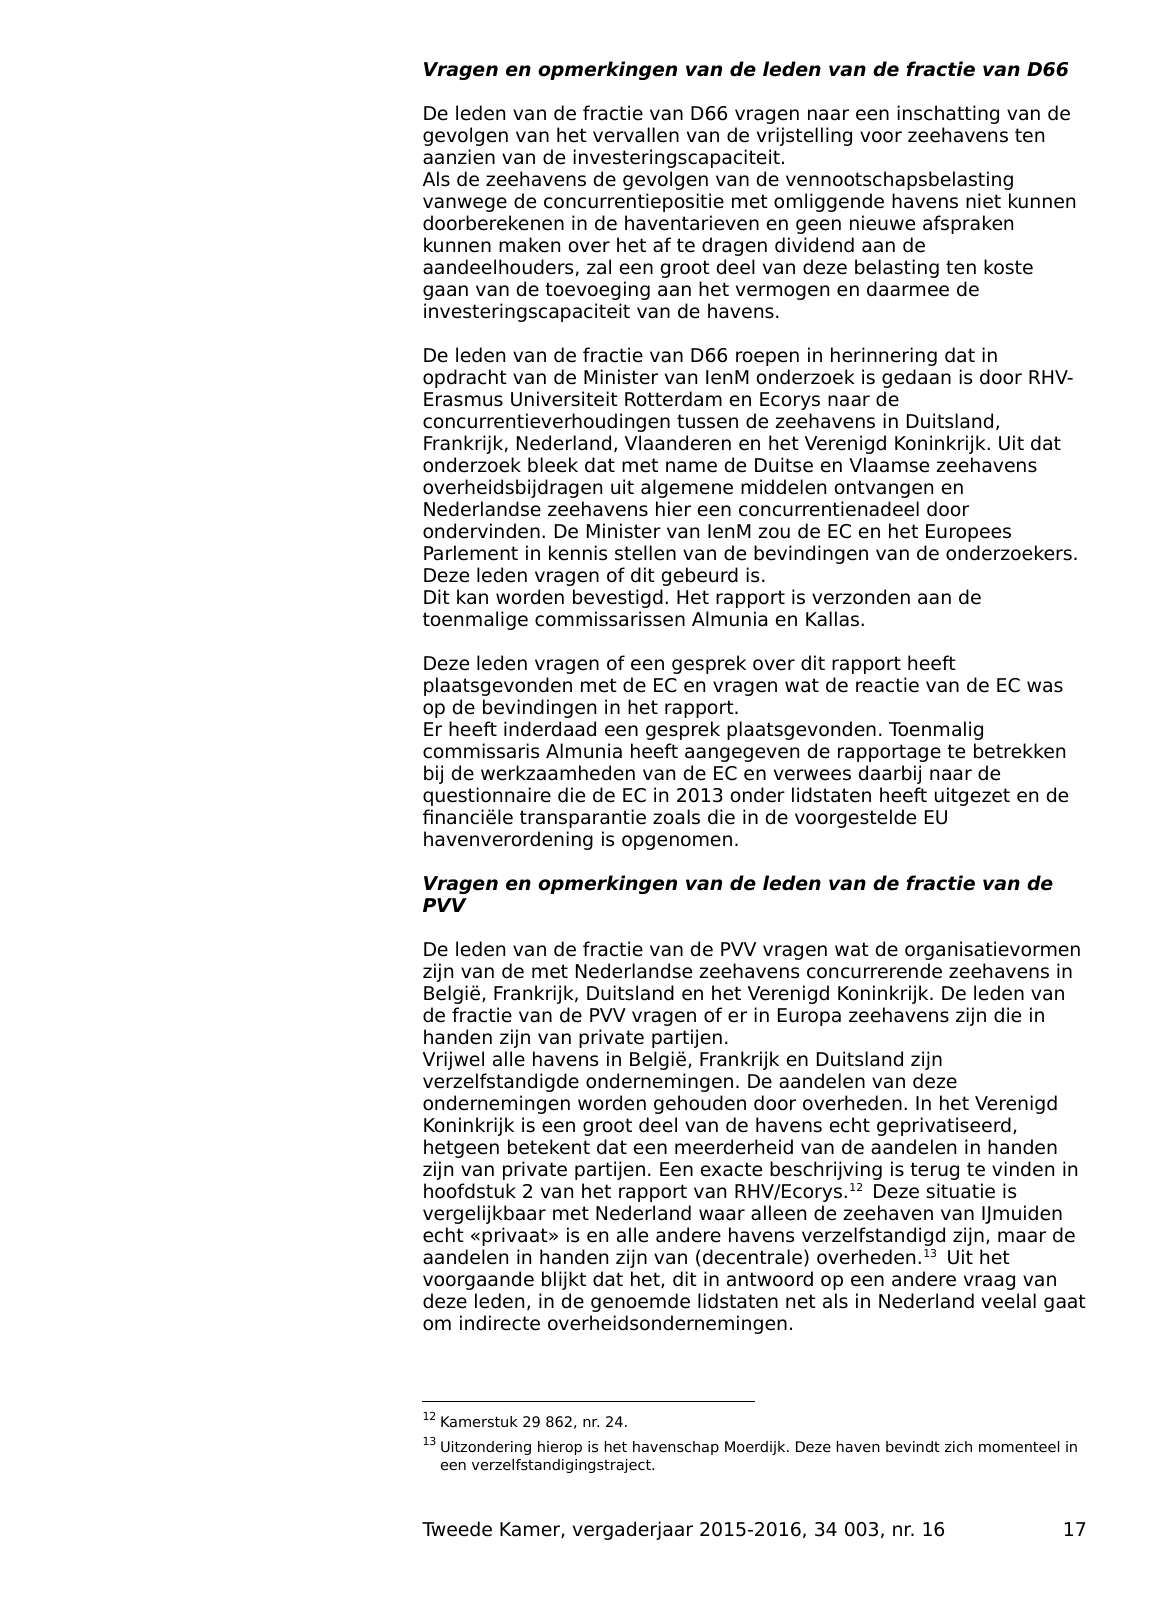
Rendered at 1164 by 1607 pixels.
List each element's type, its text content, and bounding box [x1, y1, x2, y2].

subtitle Vragen en opmerkingen van de leden van de fractie van de PVV [422, 873, 1087, 917]
text Kamerstuk 29 862, nr. 24. [422, 1410, 1087, 1432]
text De leden van de fractie van D66 vragen naar een inschatting van de gevolgen van het vervallen van de vrijstelling voor zeehavens ten aanzien van de investeringscapaciteit. [422, 103, 1087, 169]
text Uitzondering hierop is het havenschap Moerdijk. Deze haven bevindt zich momenteel in een verzelfstandigingstraject. [422, 1435, 1087, 1474]
subtitle Vragen en opmerkingen van de leden van de fractie van D66 [422, 59, 1087, 81]
text De leden van de fractie van D66 roepen in herinnering dat in opdracht van de Minister van IenM onderzoek is gedaan is door RHV-Erasmus Universiteit Rotterdam en Ecorys naar de concurrentieverhoudingen tussen de zeehavens in Duitsland, Frankrijk, Nederland, Vlaanderen en het Verenigd Koninkrijk. Uit dat onderzoek bleek dat met name de Duitse en Vlaamse zeehavens overheidsbijdragen uit algemene middelen ontvangen en Nederlandse zeehavens hier een concurrentienadeel door ondervinden. De Minister van IenM zou de EC en het Europees Parlement in kennis stellen van de bevindingen van de onderzoekers. Deze leden vragen of dit gebeurd is. [422, 345, 1087, 587]
text Er heeft inderdaad een gesprek plaatsgevonden. Toenmalig commissaris Almunia heeft aangegeven de rapportage te betrekken bij de werkzaamheden van de EC en verwees daarbij naar de questionnaire die de EC in 2013 onder lidstaten heeft uitgezet en de financiële transparantie zoals die in de voorgestelde EU havenverordening is opgenomen. [422, 719, 1087, 851]
text Deze leden vragen of een gesprek over dit rapport heeft plaatsgevonden met de EC en vragen wat de reactie van de EC was op de bevindingen in het rapport. [422, 653, 1087, 719]
text De leden van de fractie van de PVV vragen wat de organisatievormen zijn van de met Nederlandse zeehavens concurrerende zeehavens in België, Frankrijk, Duitsland en het Verenigd Koninkrijk. De leden van de fractie van de PVV vragen of er in Europa zeehavens zijn die in handen zijn van private partijen. [422, 939, 1087, 1049]
text Vrijwel alle havens in België, Frankrijk en Duitsland zijn verzelfstandigde ondernemingen. De aandelen van deze ondernemingen worden gehouden door overheden. In het Verenigd Koninkrijk is een groot deel van de havens echt geprivatiseerd, hetgeen betekent dat een meerderheid van de aandelen in handen zijn van private partijen. Een exacte beschrijving is terug te vinden in hoofdstuk 2 van het rapport van RHV/Ecorys. Deze situatie is vergelijkbaar met Nederland waar alleen de zeehaven van IJmuiden echt «privaat» is en alle andere havens verzelfstandigd zijn, maar de aandelen in handen zijn van (decentrale) overheden. Uit het voorgaande blijkt dat het, dit in antwoord op een andere vraag van deze leden, in de genoemde lidstaten net als in Nederland veelal gaat om indirecte overheidsondernemingen. [422, 1049, 1087, 1335]
text Dit kan worden bevestigd. Het rapport is verzonden aan de toenmalige commissarissen Almunia en Kallas. [422, 587, 1087, 631]
text Als de zeehavens de gevolgen van de vennootschapsbelasting vanwege de concurrentiepositie met omliggende havens niet kunnen doorberekenen in de haventarieven en geen nieuwe afspraken kunnen maken over het af te dragen dividend aan de aandeelhouders, zal een groot deel van deze belasting ten koste gaan van de toevoeging aan het vermogen en daarmee de investeringscapaciteit van de havens. [422, 169, 1087, 323]
